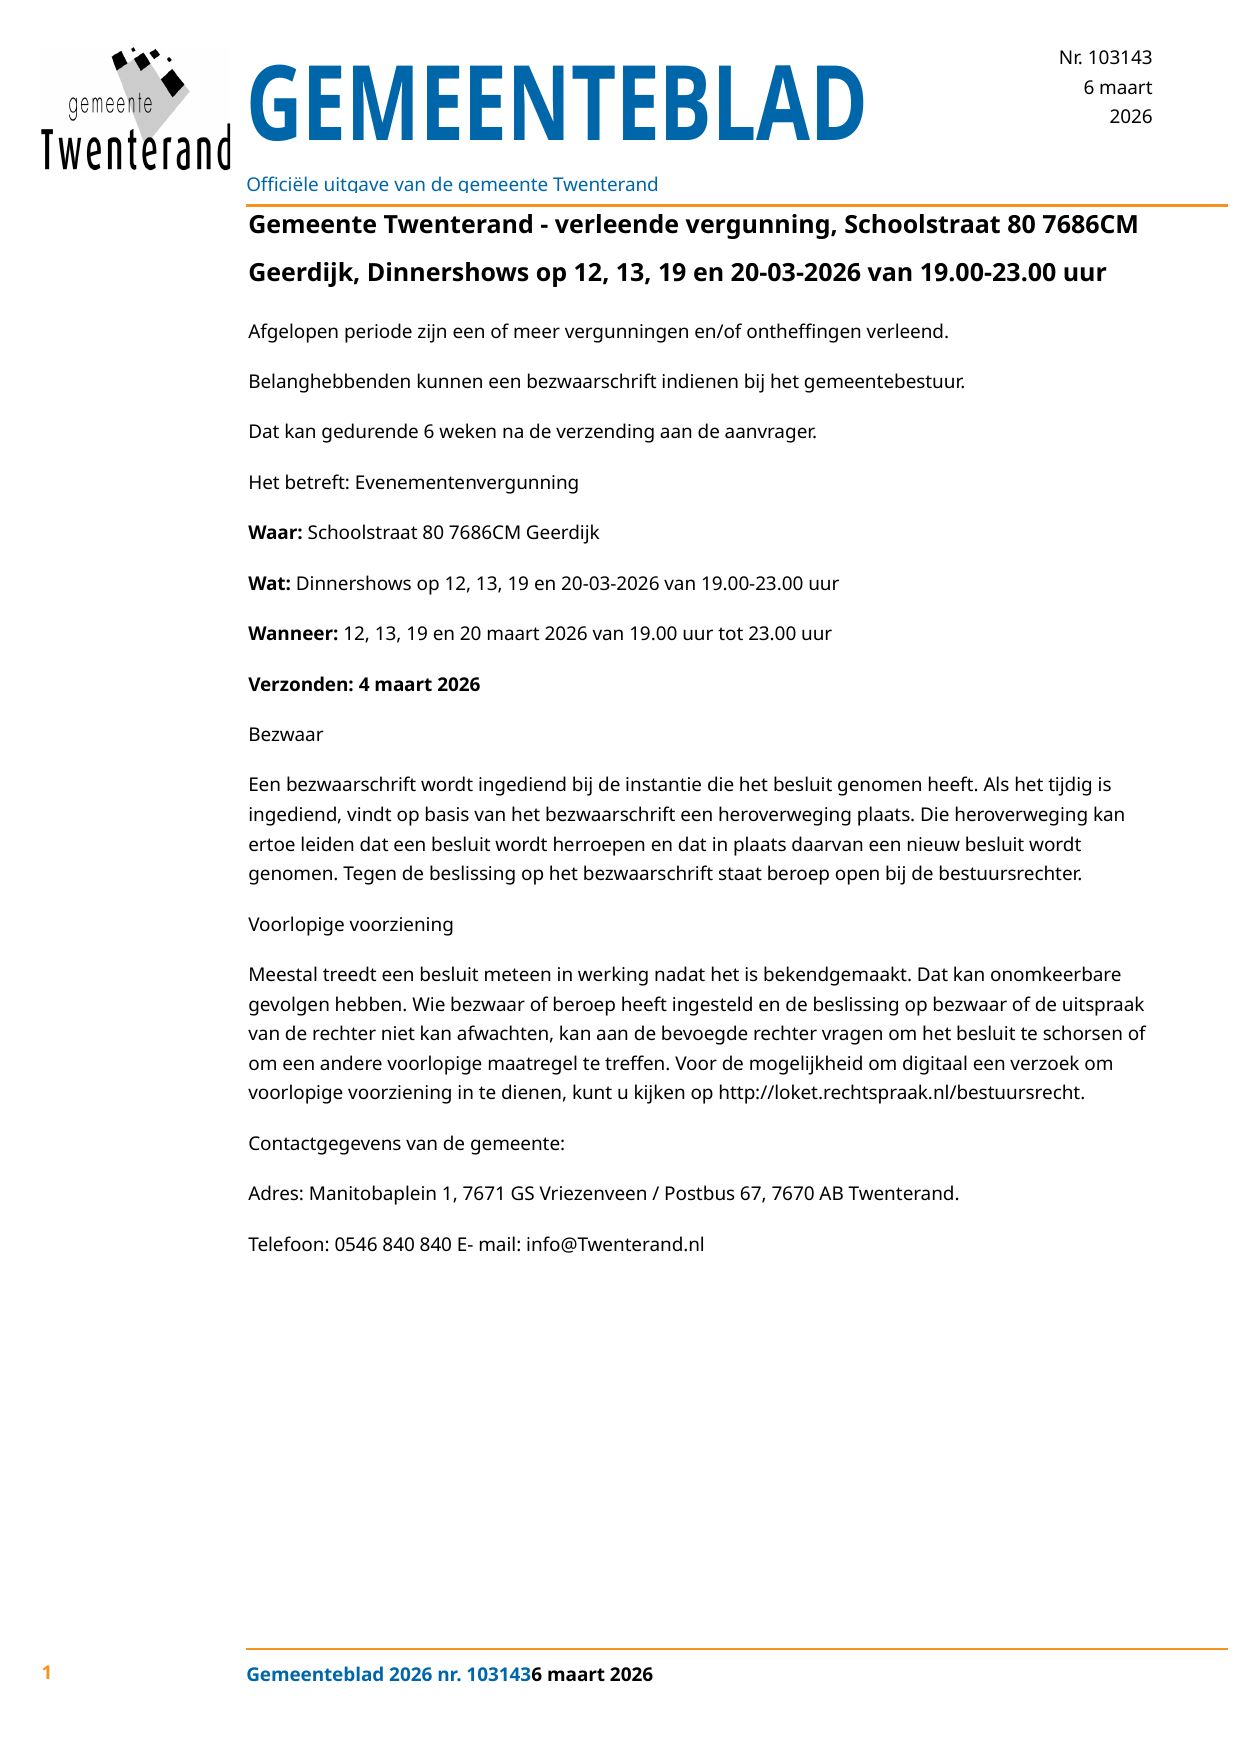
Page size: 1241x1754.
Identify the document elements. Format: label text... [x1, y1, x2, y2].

text Een bezwaarschrift wordt ingediend bij de instantie die het besluit genomen heeft. Als het tijdig is ingediend, vindt op basis van het bezwaarschrift een heroverweging plaats. Die heroverweging kan ertoe leiden dat een besluit wordt herroepen en dat in plaats daarvan een nieuw besluit wordt genomen. Tegen de beslissing op het bezwaarschrift staat beroep open bij de bestuursrechter. [248, 772, 1152, 886]
text Contactgegevens van de gemeente: [248, 1130, 1152, 1156]
text Meestal treedt een besluit meteen in werking nadat het is bekendgemaakt. Dat kan onomkeerbare gevolgen hebben. Wie bezwaar of beroep heeft ingesteld en de beslissing op bezwaar of de uitspraak van de rechter niet kan afwachten, kan aan de bevoegde rechter vragen om het besluit te schorsen of om een andere voorlopige maatregel te treffen. Voor de mogelijkheid om digitaal een verzoek om voorlopige voorziening in te dienen, kunt u kijken op http://loket.rechtspraak.nl/bestuursrecht. [248, 961, 1152, 1105]
text Verzonden: 4 maart 2026 [248, 671, 1152, 697]
text Telefoon: 0546 840 840 E- mail: info@Twenterand.nl [248, 1231, 1152, 1257]
text Dat kan gedurende 6 weken na de verzending aan de aanvrager. [248, 419, 1152, 444]
text Wat: Dinnershows op 12, 13, 19 en 20-03-2026 van 19.00-23.00 uur [248, 570, 1152, 596]
text Waar: Schoolstraat 80 7686CM Geerdijk [248, 519, 1152, 545]
text Afgelopen periode zijn een of meer vergunningen en/of ontheffingen verleend. [248, 318, 1152, 344]
text Gemeente Twenterand - verleende vergunning, Schoolstraat 80 7686CM Geerdijk, Dinnershows op 12, 13, 19 en 20-03-2026 van 19.00-23.00 uur [248, 207, 1152, 288]
text Adres: Manitobaplein 1, 7671 GS Vriezenveen / Postbus 67, 7670 AB Twenterand. [248, 1180, 1152, 1206]
picture [41, 47, 231, 172]
text Bezwaar [248, 721, 1152, 747]
text Belanghebbenden kunnen een bezwaarschrift indienen bij het gemeentebestuur. [248, 368, 1152, 394]
text Het betreft: Evenementenvergunning [248, 469, 1152, 495]
text Voorlopige voorziening [248, 911, 1152, 937]
text Wanneer: 12, 13, 19 en 20 maart 2026 van 19.00 uur tot 23.00 uur [248, 620, 1152, 646]
